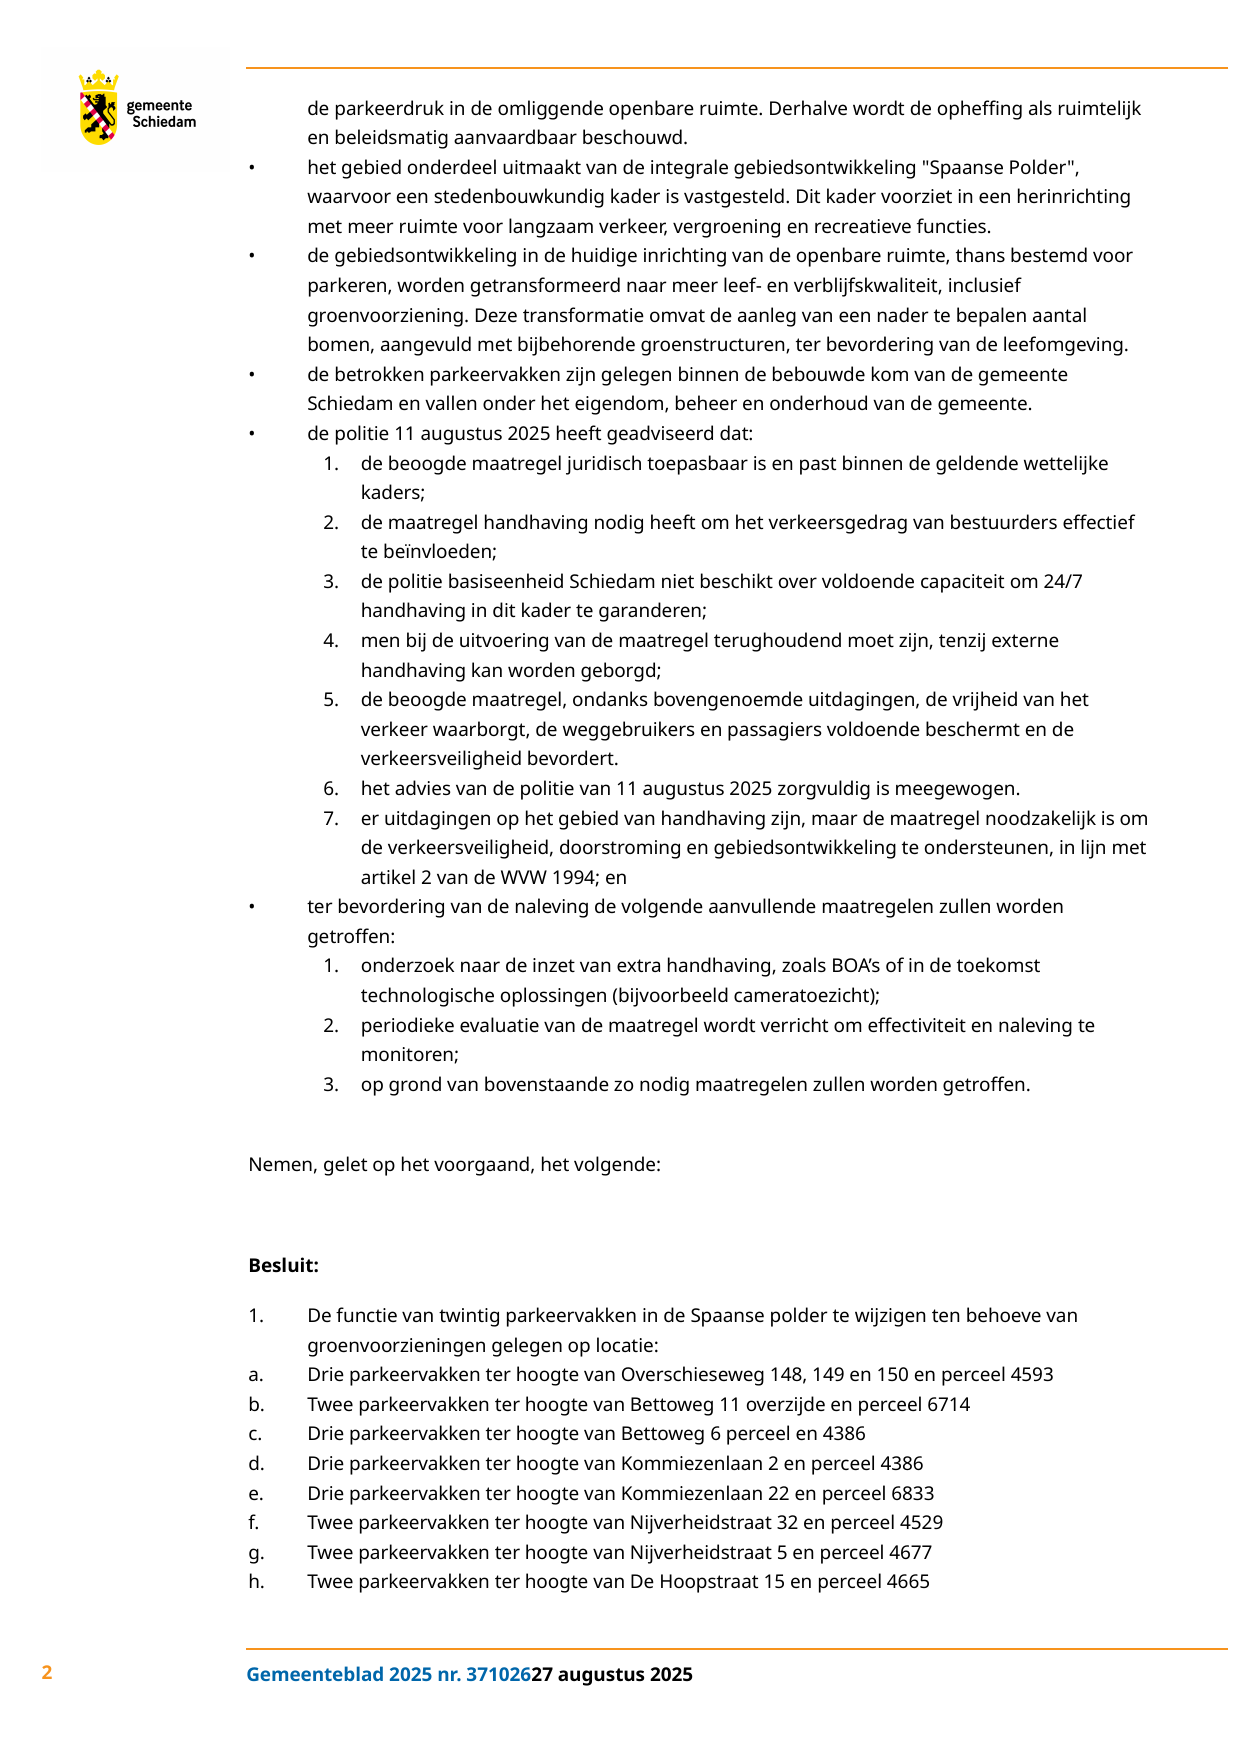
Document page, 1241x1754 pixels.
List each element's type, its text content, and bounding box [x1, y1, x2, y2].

list er uitdagingen op het gebied van handhaving zijn, maar de maatregel noodzakelijk is om de verkeersveiligheid, doorstroming en gebiedsontwikkeling te ondersteunen, in lijn met artikel 2 van de WVW 1994; en [323, 805, 1152, 890]
list de beoogde maatregel juridisch toepasbaar is en past binnen de geldende wettelijke kaders; [323, 450, 1152, 505]
list onderzoek naar de inzet van extra handhaving, zoals BOA’s of in de toekomst technologische oplossingen (bijvoorbeeld cameratoezicht); [323, 953, 1152, 1008]
list men bij de uitvoering van de maatregel terughoudend moet zijn, tenzij externe handhaving kan worden geborgd; [323, 627, 1152, 683]
list de beoogde maatregel, ondanks bovengenoemde uitdagingen, de vrijheid van het verkeer waarborgt, de weggebruikers en passagiers voldoende beschermt en de verkeersveiligheid bevordert. [323, 686, 1152, 771]
list Drie parkeervakken ter hoogte van Overschieseweg 148, 149 en 150 en perceel 4593 [248, 1361, 1152, 1387]
list De functie van twintig parkeervakken in de Spaanse polder te wijzigen ten behoeve van groenvoorzieningen gelegen op locatie: [248, 1302, 1152, 1358]
list de politie 11 augustus 2025 heeft geadviseerd dat: [248, 420, 1152, 446]
list de parkeerdruk in de omliggende openbare ruimte. Derhalve wordt de opheffing als ruimtelijk en beleidsmatig aanvaardbaar beschouwd. [248, 95, 1152, 150]
list de betrokken parkeervakken zijn gelegen binnen de bebouwde kom van de gemeente Schiedam en vallen onder het eigendom, beheer en onderhoud van de gemeente. [248, 361, 1152, 416]
list de maatregel handhaving nodig heeft om het verkeersgedrag van bestuurders effectief te beïnvloeden; [323, 509, 1152, 564]
list Drie parkeervakken ter hoogte van Kommiezenlaan 2 en perceel 4386 [248, 1450, 1152, 1476]
list Twee parkeervakken ter hoogte van De Hoopstraat 15 en perceel 4665 [248, 1568, 1152, 1594]
list het advies van de politie van 11 augustus 2025 zorgvuldig is meegewogen. [323, 775, 1152, 801]
list de politie basiseenheid Schiedam niet beschikt over voldoende capaciteit om 24/7 handhaving in dit kader te garanderen; [323, 568, 1152, 623]
list Twee parkeervakken ter hoogte van Bettoweg 11 overzijde en perceel 6714 [248, 1391, 1152, 1417]
text Besluit: [248, 1252, 1152, 1278]
picture [41, 47, 231, 172]
list op grond van bovenstaande zo nodig maatregelen zullen worden getroffen. [323, 1071, 1152, 1097]
list het gebied onderdeel uitmaakt van de integrale gebiedsontwikkeling "Spaanse Polder", waarvoor een stedenbouwkundig kader is vastgesteld. Dit kader voorziet in een herinrichting met meer ruimte voor langzaam verkeer, vergroening en recreatieve functies. [248, 154, 1152, 239]
list periodieke evaluatie van de maatregel wordt verricht om effectiviteit en naleving te monitoren; [323, 1012, 1152, 1067]
list Drie parkeervakken ter hoogte van Kommiezenlaan 22 en perceel 6833 [248, 1480, 1152, 1506]
list Twee parkeervakken ter hoogte van Nijverheidstraat 32 en perceel 4529 [248, 1509, 1152, 1535]
list de gebiedsontwikkeling in de huidige inrichting van de openbare ruimte, thans bestemd voor parkeren, worden getransformeerd naar meer leef- en verblijfskwaliteit, inclusief groenvoorziening. Deze transformatie omvat de aanleg van een nader te bepalen aantal bomen, aangevuld met bijbehorende groenstructuren, ter bevordering van de leefomgeving. [248, 243, 1152, 357]
list ter bevordering van de naleving de volgende aanvullende maatregelen zullen worden getroffen: [248, 893, 1152, 949]
list Drie parkeervakken ter hoogte van Bettoweg 6 perceel en 4386 [248, 1421, 1152, 1446]
text Nemen, gelet op het voorgaand, het volgende: [248, 1151, 1152, 1177]
list Twee parkeervakken ter hoogte van Nijverheidstraat 5 en perceel 4677 [248, 1539, 1152, 1565]
